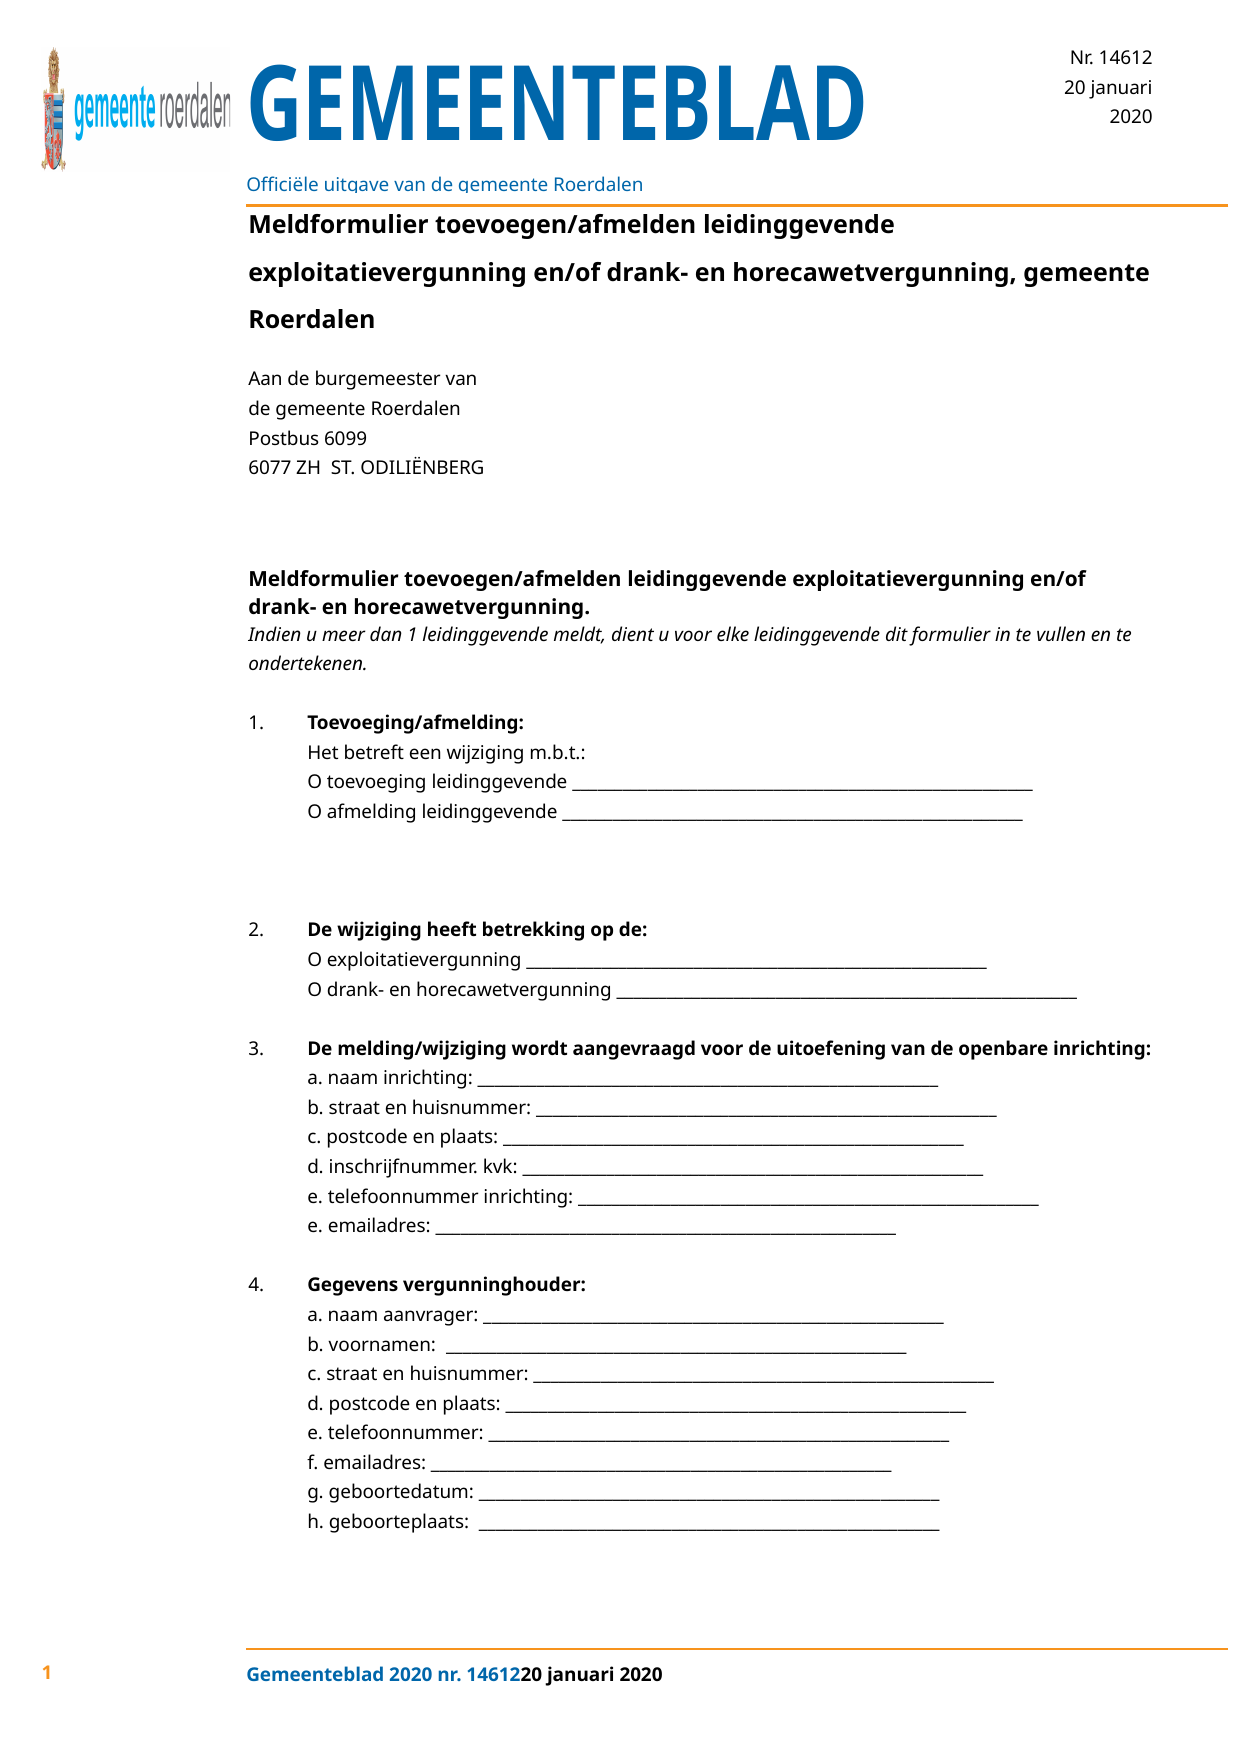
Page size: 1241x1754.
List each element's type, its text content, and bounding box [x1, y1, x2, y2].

list Toevoeging/afmelding: [248, 709, 1152, 735]
list e. telefoonnummer: _______________________________________________________ [248, 1419, 1152, 1445]
list d. inschrijfnummer. kvk: _______________________________________________________ [248, 1153, 1152, 1179]
list c. straat en huisnummer: _______________________________________________________ [248, 1360, 1152, 1386]
list f. emailadres: _______________________________________________________ [248, 1449, 1152, 1475]
list De melding/wijziging wordt aangevraagd voor de uitoefening van de openbare inrichting: [248, 1035, 1152, 1061]
list Gegevens vergunninghouder: [248, 1272, 1152, 1297]
list e. telefoonnummer inrichting: _______________________________________________________ [248, 1183, 1152, 1208]
list O toevoeging leidinggevende _______________________________________________________ [248, 769, 1152, 794]
list e. emailadres: _______________________________________________________ [248, 1212, 1152, 1238]
text Meldformulier toevoegen/afmelden leidinggevende exploitatievergunning en/of drank- en horecawetvergunning. [248, 564, 1152, 621]
picture [41, 47, 231, 172]
text Meldformulier toevoegen/afmelden leidinggevende exploitatievergunning en/of drank- en horecawetvergunning, gemeente Roerdalen [248, 207, 1152, 336]
list h. geboorteplaats: _______________________________________________________ [248, 1508, 1152, 1534]
list a. naam inrichting: _______________________________________________________ [248, 1064, 1152, 1090]
list O afmelding leidinggevende _______________________________________________________ [248, 798, 1152, 824]
list g. geboortedatum: _______________________________________________________ [248, 1479, 1152, 1504]
list b. voornamen: _______________________________________________________ [248, 1331, 1152, 1356]
text Indien u meer dan 1 leidinggevende meldt, dient u voor elke leidinggevende dit formulier in te vullen en te ondertekenen. [248, 621, 1152, 676]
list a. naam aanvrager: _______________________________________________________ [248, 1301, 1152, 1327]
text 6077 ZH ST. ODILIËNBERG [248, 454, 1152, 480]
text Postbus 6099 [248, 425, 1152, 450]
list De wijziging heeft betrekking op de: [248, 917, 1152, 942]
list c. postcode en plaats: _______________________________________________________ [248, 1124, 1152, 1149]
list d. postcode en plaats: _______________________________________________________ [248, 1390, 1152, 1416]
text Aan de burgemeester van [248, 366, 1152, 391]
list Het betreft een wijziging m.b.t.: [248, 739, 1152, 765]
list b. straat en huisnummer: _______________________________________________________ [248, 1094, 1152, 1120]
text de gemeente Roerdalen [248, 395, 1152, 421]
list O drank- en horecawetvergunning _______________________________________________________ [248, 976, 1152, 1001]
list O exploitatievergunning _______________________________________________________ [248, 946, 1152, 972]
